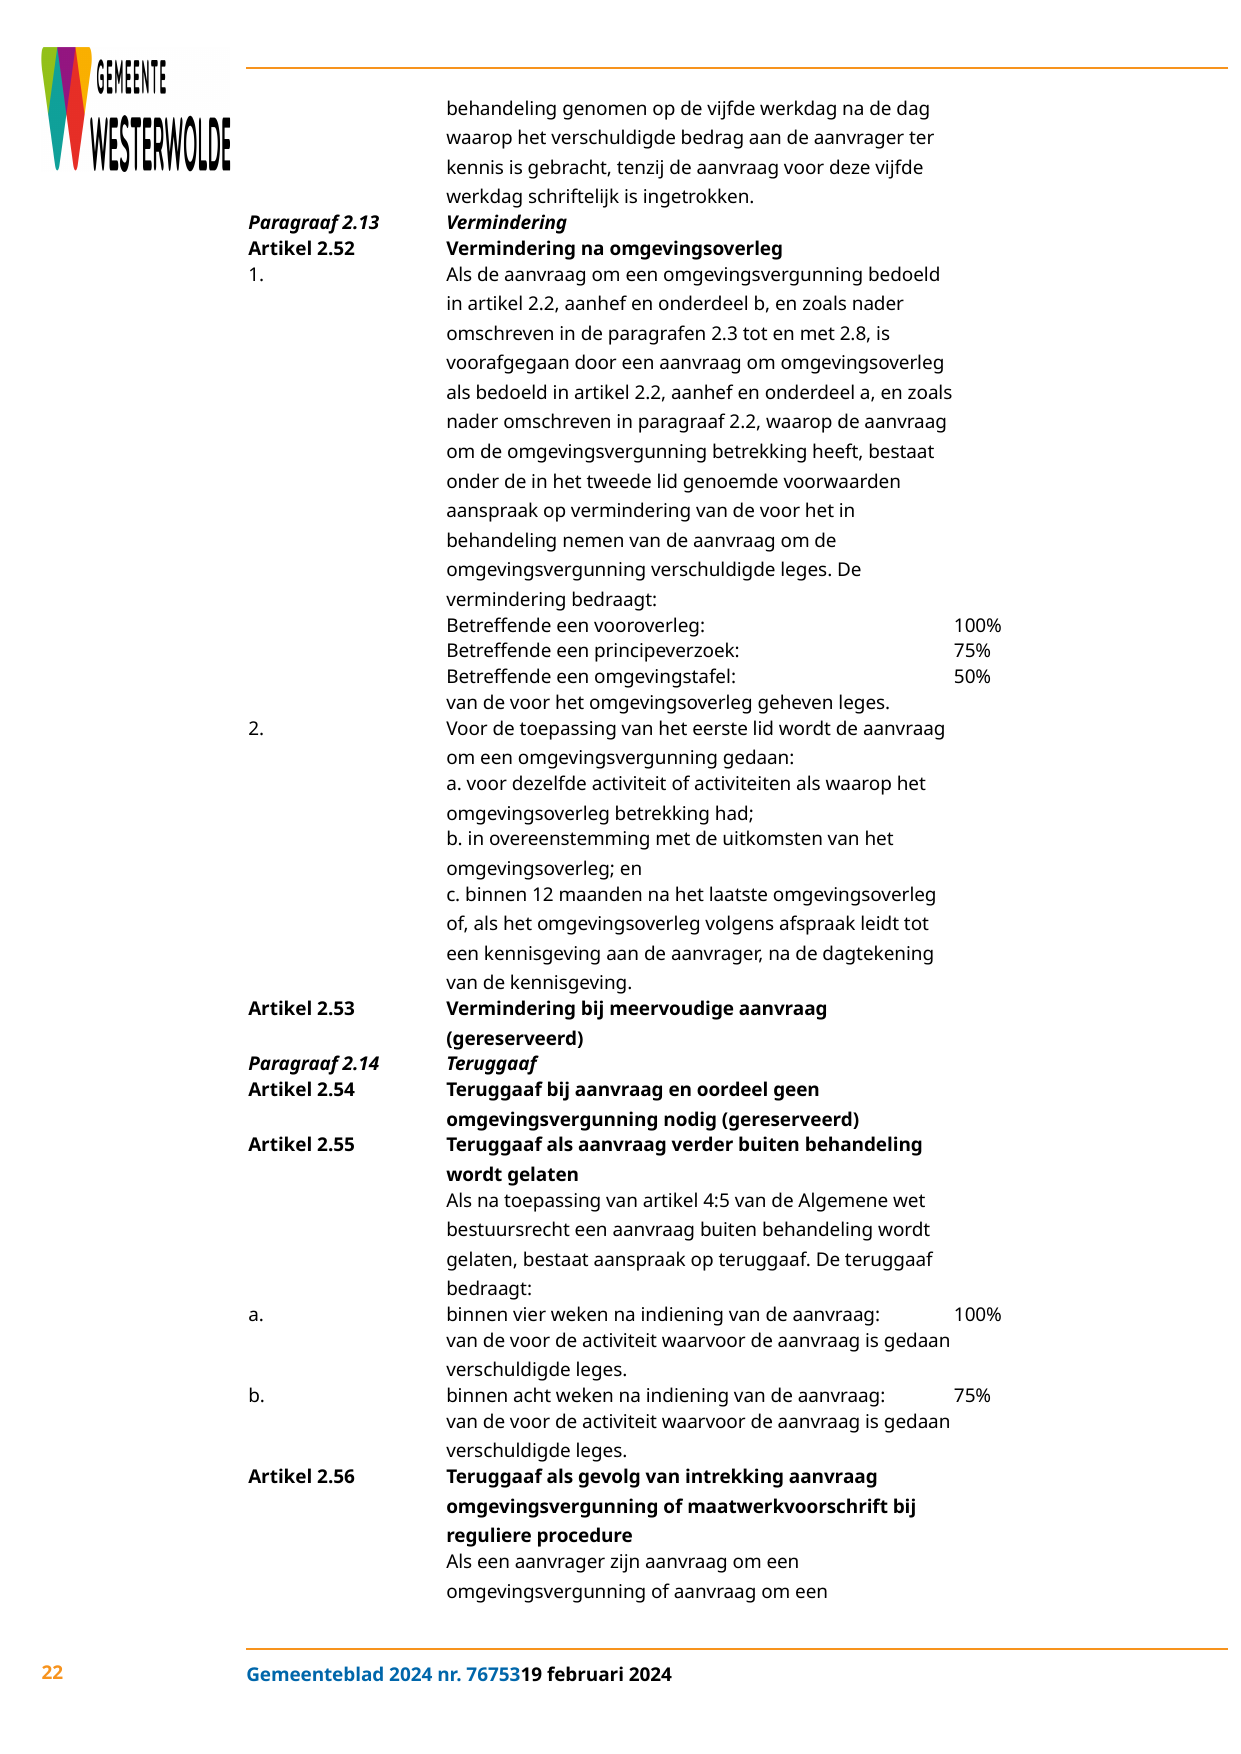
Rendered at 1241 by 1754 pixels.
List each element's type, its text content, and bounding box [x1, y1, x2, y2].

table_cell [248, 770, 446, 825]
table_cell [954, 95, 1152, 209]
table_cell [248, 1548, 446, 1604]
table_cell [954, 689, 1152, 715]
table_cell Teruggaaf bij aanvraag en oordeel geen omgevingsvergunning nodig (gereserveerd) [446, 1076, 954, 1132]
table_cell 2. [248, 715, 446, 770]
table_cell Betreffende een vooroverleg: [446, 612, 954, 638]
table_cell [248, 612, 446, 638]
table_cell [954, 770, 1152, 825]
table_cell Artikel 2.52 [248, 235, 446, 261]
table_cell 50% [954, 663, 1152, 689]
table_cell binnen vier weken na indiening van de aanvraag: [446, 1301, 954, 1327]
table_cell Artikel 2.54 [248, 1076, 446, 1132]
table_cell 100% [954, 612, 1152, 638]
table_cell a. [248, 1301, 446, 1327]
table_cell [248, 1187, 446, 1301]
table_cell Teruggaaf als aanvraag verder buiten behandeling wordt gelaten [446, 1132, 954, 1187]
table_cell Als een aanvrager zijn aanvraag om een omgevingsvergunning of aanvraag om een [446, 1548, 954, 1604]
table_cell Betreffende een principeverzoek: [446, 638, 954, 663]
table_cell [954, 1076, 1152, 1132]
table_cell [954, 881, 1152, 995]
table_cell 75% [954, 1383, 1152, 1408]
table_cell 100% [954, 1301, 1152, 1327]
table_cell [248, 881, 446, 995]
table_cell Betreffende een omgevingstafel: [446, 663, 954, 689]
table_cell [954, 235, 1152, 261]
table_cell behandeling genomen op de vijfde werkdag na de dag waarop het verschuldigde bedrag aan de aanvrager ter kennis is gebracht, tenzij de aanvraag voor deze vijfde werkdag schriftelijk is ingetrokken. [446, 95, 954, 209]
table_cell [248, 689, 446, 715]
table_cell Artikel 2.56 [248, 1464, 446, 1548]
table_cell [248, 825, 446, 881]
table_cell [954, 995, 1152, 1051]
table_cell a. voor dezelfde activiteit of activiteiten als waarop het omgevingsoverleg betrekking had; [446, 770, 954, 825]
table_cell binnen acht weken na indiening van de aanvraag: [446, 1383, 954, 1408]
table_cell [248, 95, 446, 209]
table_cell Teruggaaf als gevolg van intrekking aanvraag omgevingsvergunning of maatwerkvoorschrift bij reguliere procedure [446, 1464, 954, 1548]
table_cell Artikel 2.55 [248, 1132, 446, 1187]
table_cell van de voor het omgevingsoverleg geheven leges. [446, 689, 954, 715]
table_cell Als na toepassing van artikel 4:5 van de Algemene wet bestuursrecht een aanvraag buiten behandeling wordt gelaten, bestaat aanspraak op teruggaaf. De teruggaaf bedraagt: [446, 1187, 954, 1301]
table_cell Vermindering bij meervoudige aanvraag (gereserveerd) [446, 995, 954, 1051]
table_cell Vermindering [446, 209, 954, 235]
table_cell [954, 1327, 1152, 1382]
table_cell [954, 1051, 1152, 1076]
table_cell Paragraaf 2.13 [248, 209, 446, 235]
table_cell b. [248, 1383, 446, 1408]
table_cell [954, 1187, 1152, 1301]
table_cell [248, 1408, 446, 1463]
table_cell [954, 209, 1152, 235]
picture [41, 47, 231, 172]
table_cell Vermindering na omgevingsoverleg [446, 235, 954, 261]
table_cell [248, 1327, 446, 1382]
table_cell b. in overeenstemming met de uitkomsten van het omgevingsoverleg; en [446, 825, 954, 881]
table_cell Paragraaf 2.14 [248, 1051, 446, 1076]
table_cell [954, 1408, 1152, 1463]
table_cell [954, 825, 1152, 881]
table_cell [248, 638, 446, 663]
table_cell 1. [248, 261, 446, 612]
table_cell [954, 1132, 1152, 1187]
table_cell Artikel 2.53 [248, 995, 446, 1051]
table_cell [954, 1548, 1152, 1604]
table_cell [248, 663, 446, 689]
table_cell van de voor de activiteit waarvoor de aanvraag is gedaan verschuldigde leges. [446, 1408, 954, 1463]
table_cell van de voor de activiteit waarvoor de aanvraag is gedaan verschuldigde leges. [446, 1327, 954, 1382]
table_cell [954, 1464, 1152, 1548]
table_cell c. binnen 12 maanden na het laatste omgevingsoverleg of, als het omgevingsoverleg volgens afspraak leidt tot een kennisgeving aan de aanvrager, na de dagtekening van de kennisgeving. [446, 881, 954, 995]
table_cell Als de aanvraag om een omgevingsvergunning bedoeld in artikel 2.2, aanhef en onderdeel b, en zoals nader omschreven in de paragrafen 2.3 tot en met 2.8, is voorafgegaan door een aanvraag om omgevingsoverleg als bedoeld in artikel 2.2, aanhef en onderdeel a, en zoals nader omschreven in paragraaf 2.2, waarop de aanvraag om de omgevingsvergunning betrekking heeft, bestaat onder de in het tweede lid genoemde voorwaarden aanspraak op vermindering van de voor het in behandeling nemen van de aanvraag om de omgevingsvergunning verschuldigde leges. De vermindering bedraagt: [446, 261, 954, 612]
table_cell Teruggaaf [446, 1051, 954, 1076]
table_cell 75% [954, 638, 1152, 663]
table_cell [954, 715, 1152, 770]
table_cell [954, 261, 1152, 612]
table_cell Voor de toepassing van het eerste lid wordt de aanvraag om een omgevingsvergunning gedaan: [446, 715, 954, 770]
